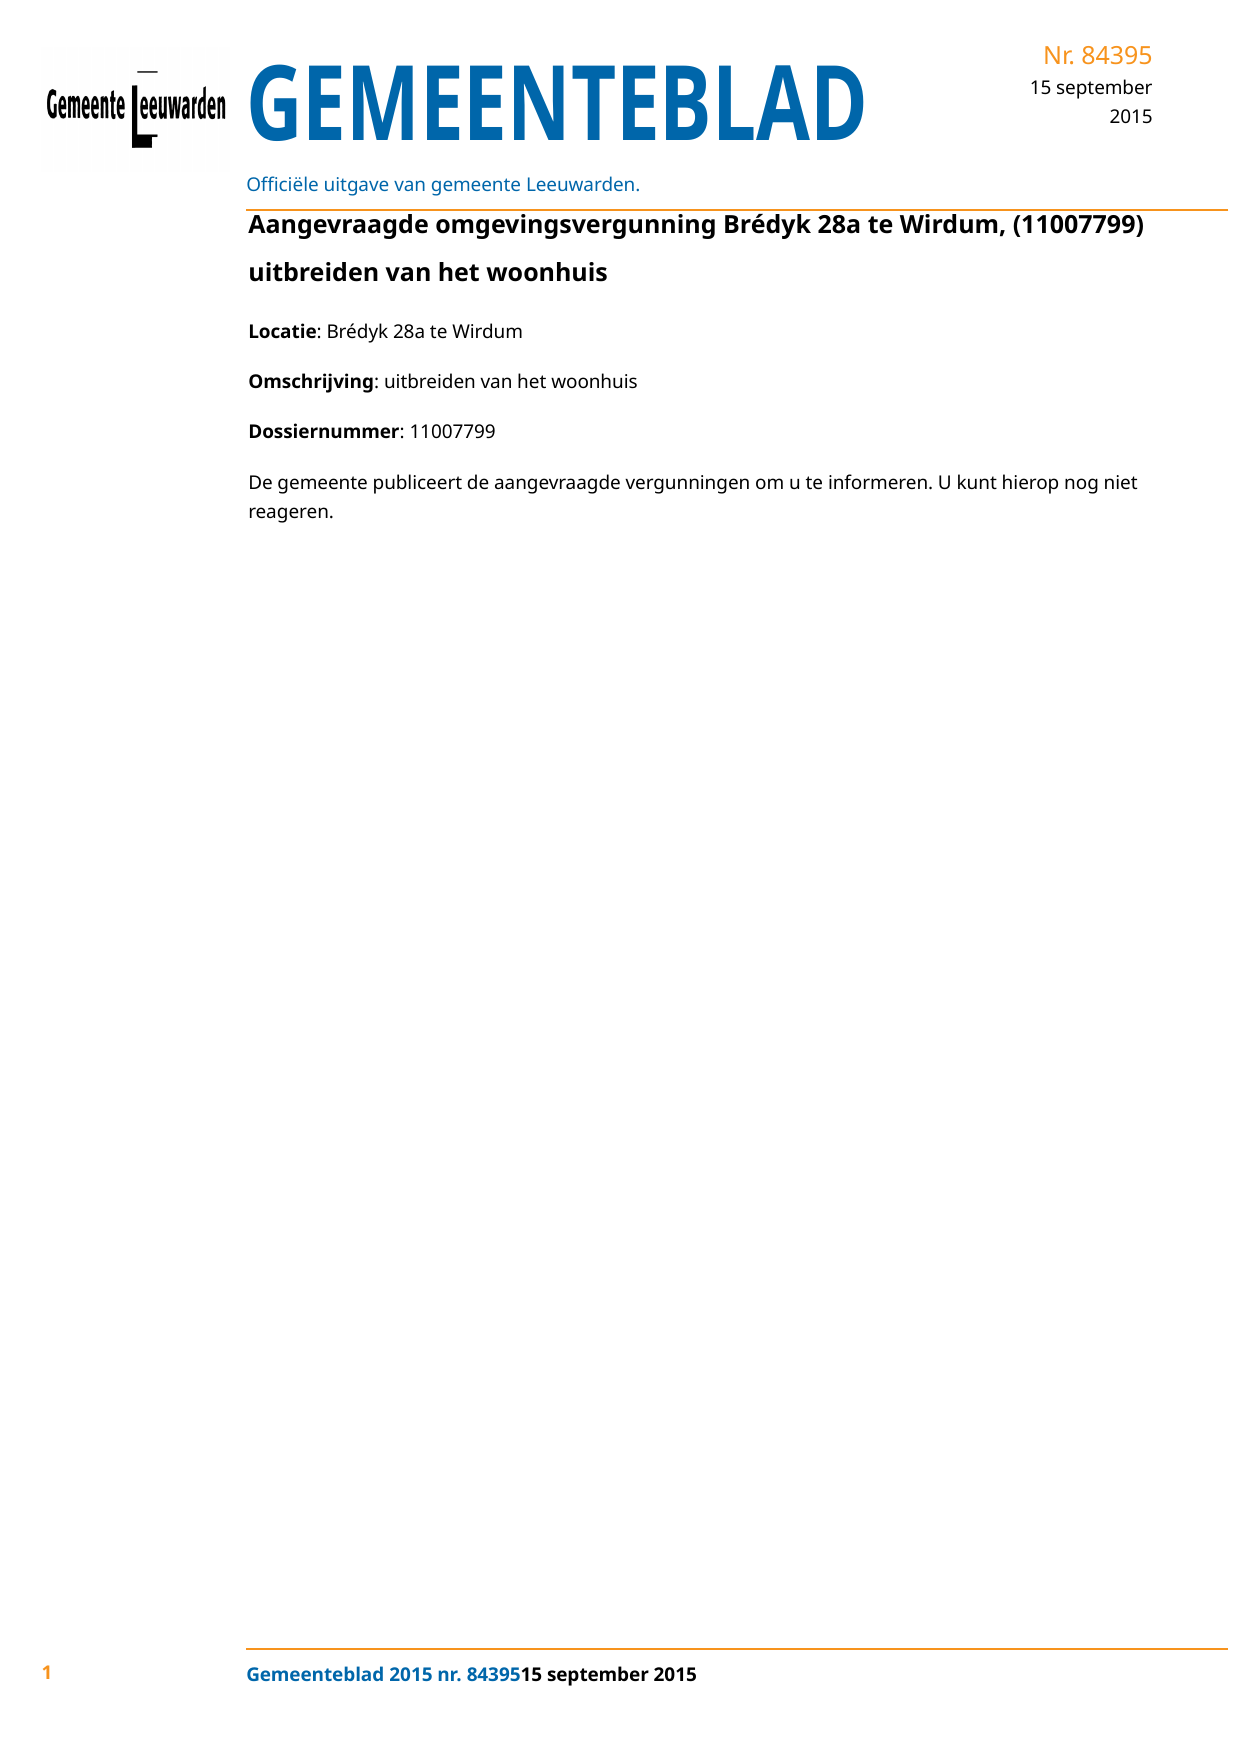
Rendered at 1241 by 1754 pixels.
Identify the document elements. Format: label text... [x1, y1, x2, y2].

text Dossiernummer: 11007799 [248, 419, 1152, 444]
text Aangevraagde omgevingsvergunning Brédyk 28a te Wirdum, (11007799) uitbreiden van het woonhuis [248, 211, 1152, 288]
text Omschrijving: uitbreiden van het woonhuis [248, 368, 1152, 394]
picture [41, 47, 231, 172]
text Locatie: Brédyk 28a te Wirdum [248, 318, 1152, 344]
text De gemeente publiceert de aangevraagde vergunningen om u te informeren. U kunt hierop nog niet reageren. [248, 469, 1152, 524]
